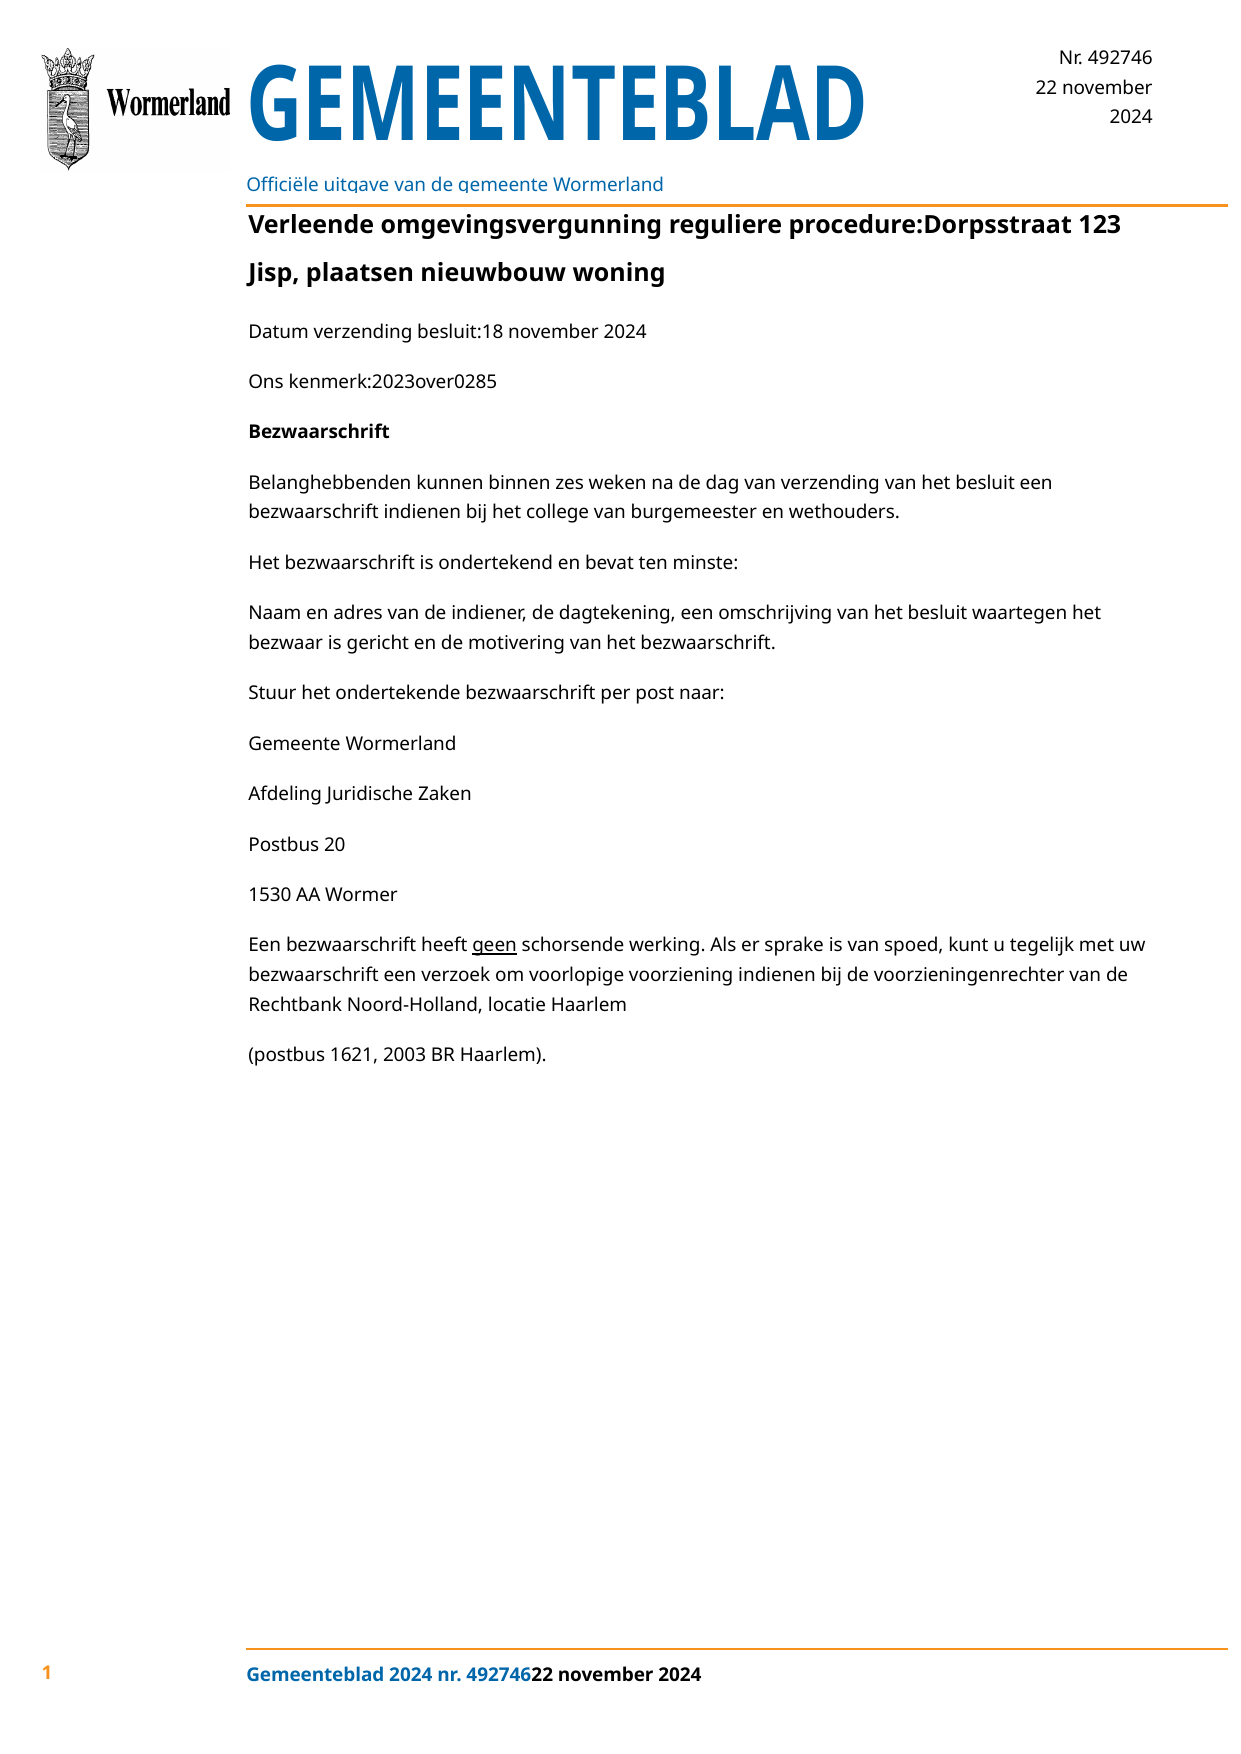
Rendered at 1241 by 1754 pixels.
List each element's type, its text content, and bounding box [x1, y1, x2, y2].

text Het bezwaarschrift is ondertekend en bevat ten minste: [248, 549, 1152, 575]
text Stuur het ondertekende bezwaarschrift per post naar: [248, 679, 1152, 705]
text 1530 AA Wormer [248, 881, 1152, 907]
text Datum verzending besluit:18 november 2024 [248, 318, 1152, 344]
text Een bezwaarschrift heeft geen schorsende werking. Als er sprake is van spoed, kunt u tegelijk met uw bezwaarschrift een verzoek om voorlopige voorziening indienen bij de voorzieningenrechter van de Rechtbank Noord-Holland, locatie Haarlem [248, 932, 1152, 1017]
text Verleende omgevingsvergunning reguliere procedure:Dorpsstraat 123 Jisp, plaatsen nieuwbouw woning [248, 207, 1152, 288]
text (postbus 1621, 2003 BR Haarlem). [248, 1041, 1152, 1067]
picture [41, 47, 231, 172]
text Postbus 20 [248, 831, 1152, 857]
text Ons kenmerk:2023over0285 [248, 368, 1152, 394]
text Gemeente Wormerland [248, 730, 1152, 756]
text Afdeling Juridische Zaken [248, 780, 1152, 806]
text Bezwaarschrift [248, 419, 1152, 444]
text Naam en adres van de indiener, de dagtekening, een omschrijving van het besluit waartegen het bezwaar is gericht en de motivering van het bezwaarschrift. [248, 599, 1152, 655]
text Belanghebbenden kunnen binnen zes weken na de dag van verzending van het besluit een bezwaarschrift indienen bij het college van burgemeester en wethouders. [248, 469, 1152, 524]
